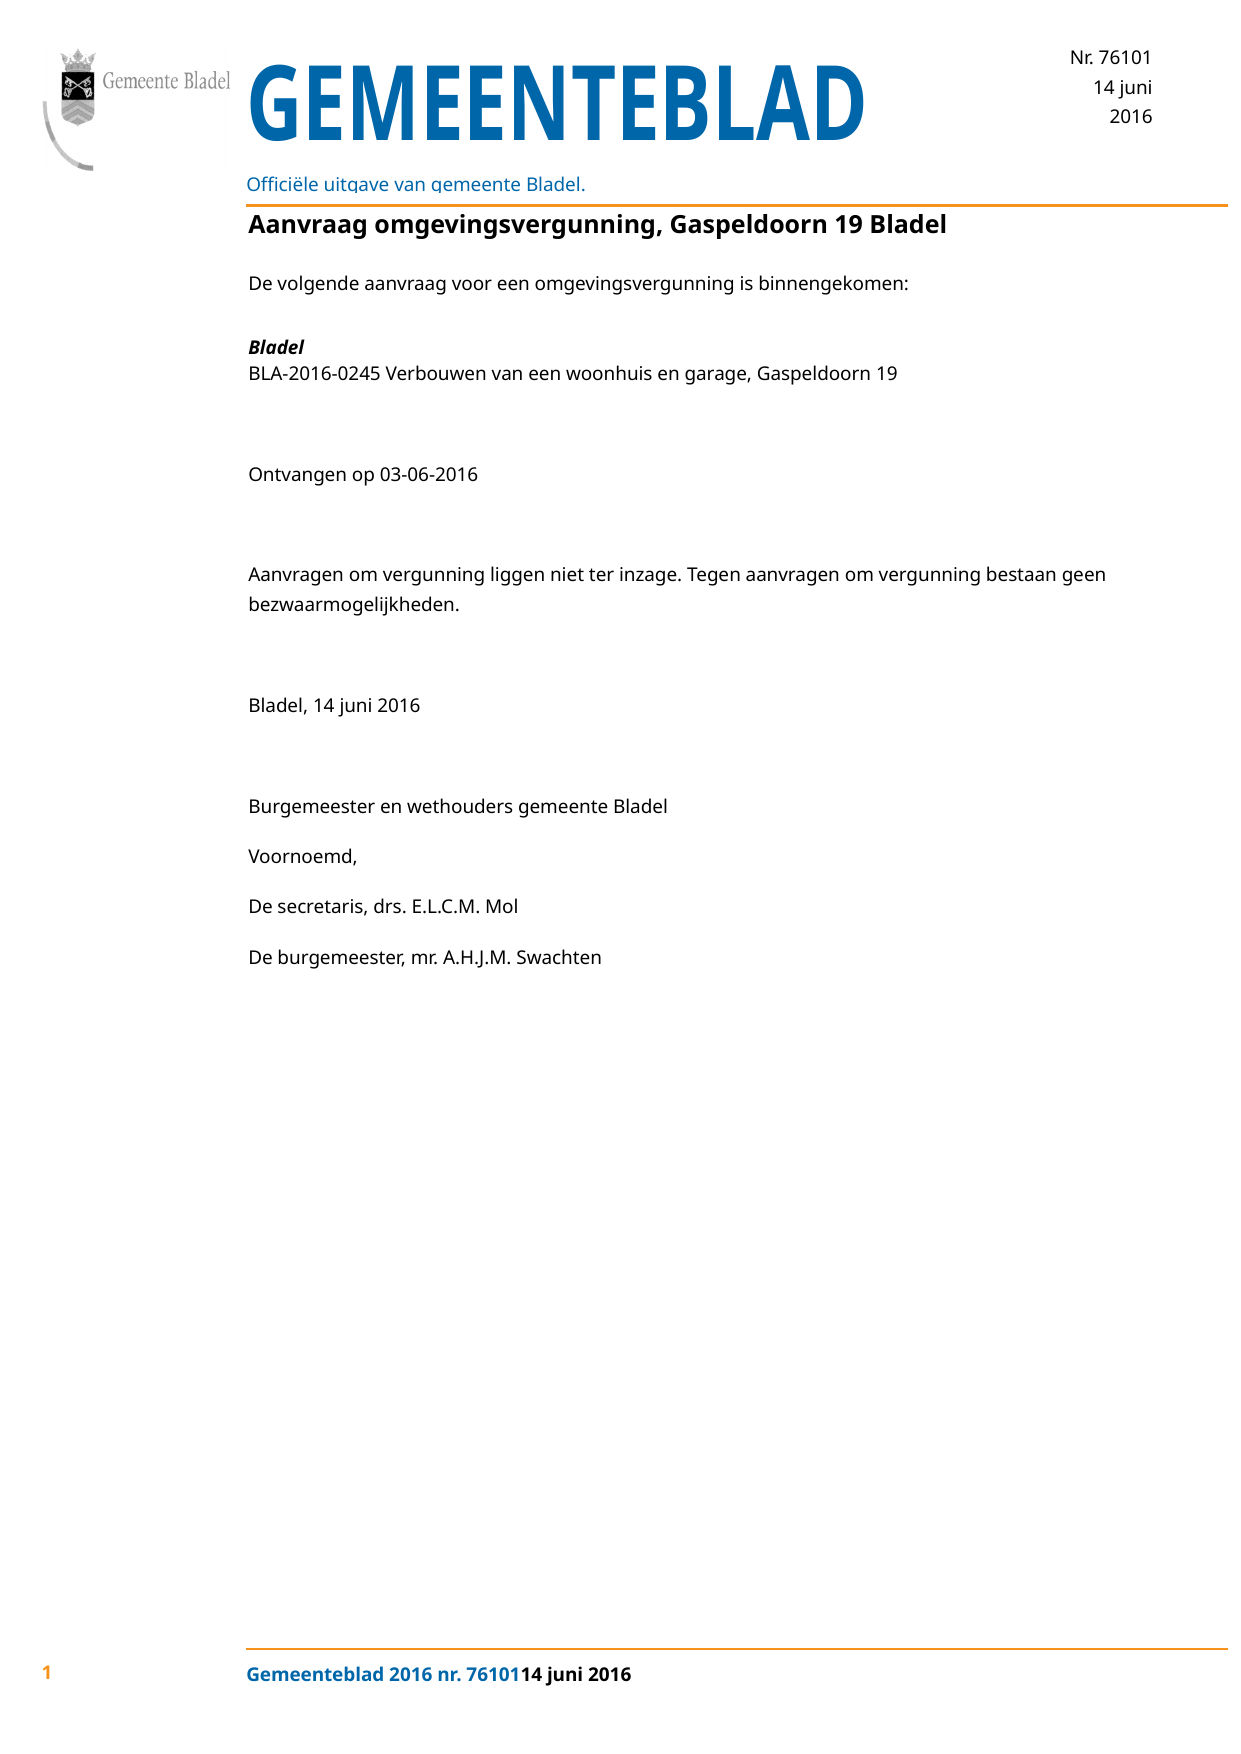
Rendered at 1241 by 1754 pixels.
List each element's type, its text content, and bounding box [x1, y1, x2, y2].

text Aanvragen om vergunning liggen niet ter inzage. Tegen aanvragen om vergunning bestaan geen bezwaarmogelijkheden. [248, 562, 1152, 617]
text Bladel, 14 juni 2016 [248, 692, 1152, 718]
text Ontvangen op 03-06-2016 [248, 461, 1152, 487]
text Burgemeester en wethouders gemeente Bladel [248, 793, 1152, 819]
text BLA-2016-0245 Verbouwen van een woonhuis en garage, Gaspeldoorn 19 [248, 360, 1152, 386]
text De secretaris, drs. E.L.C.M. Mol [248, 894, 1152, 919]
text De volgende aanvraag voor een omgevingsvergunning is binnengekomen: [248, 270, 1152, 296]
text Voornoemd, [248, 843, 1152, 869]
text Bladel [248, 334, 1152, 360]
picture [41, 47, 231, 172]
text Aanvraag omgevingsvergunning, Gaspeldoorn 19 Bladel [248, 207, 1152, 241]
text De burgemeester, mr. A.H.J.M. Swachten [248, 944, 1152, 970]
